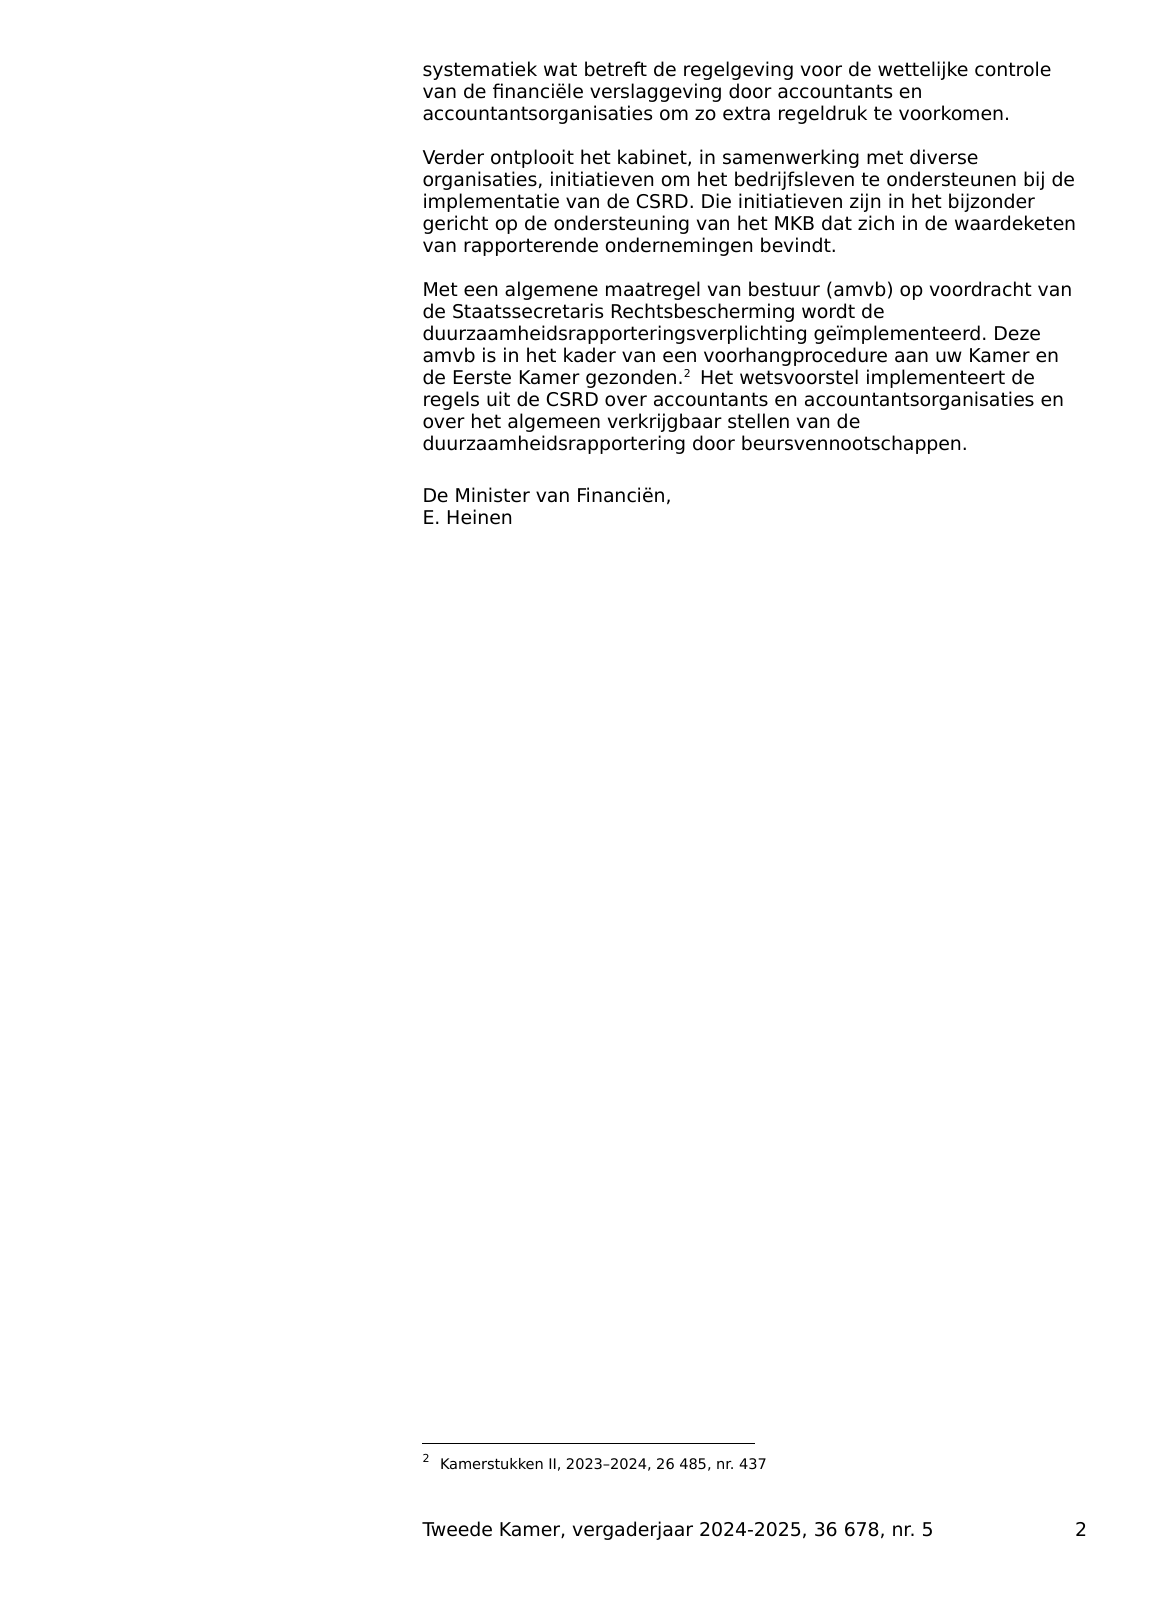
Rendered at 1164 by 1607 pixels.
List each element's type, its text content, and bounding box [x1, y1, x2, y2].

text Verder ontplooit het kabinet, in samenwerking met diverse organisaties, initiatieven om het bedrijfsleven te ondersteunen bij de implementatie van de CSRD. Die initiatieven zijn in het bijzonder gericht op de ondersteuning van het MKB dat zich in de waardeketen van rapporterende ondernemingen bevindt. [422, 147, 1087, 257]
text Kamerstukken II, 2023–2024, 26 485, nr. 437 [422, 1452, 1087, 1474]
text De Minister van Financiën, E. Heinen [422, 485, 1087, 529]
text Met een algemene maatregel van bestuur (amvb) op voordracht van de Staatssecretaris Rechtsbescherming wordt de duurzaamheidsrapporteringsverplichting geïmplementeerd. Deze amvb is in het kader van een voorhangprocedure aan uw Kamer en de Eerste Kamer gezonden. Het wetsvoorstel implementeert de regels uit de CSRD over accountants en accountantsorganisaties en over het algemeen verkrijgbaar stellen van de duurzaamheidsrapportering door beursvennootschappen. [422, 279, 1087, 455]
text systematiek wat betreft de regelgeving voor de wettelijke controle van de financiële verslaggeving door accountants en accountantsorganisaties om zo extra regeldruk te voorkomen. [422, 59, 1087, 125]
